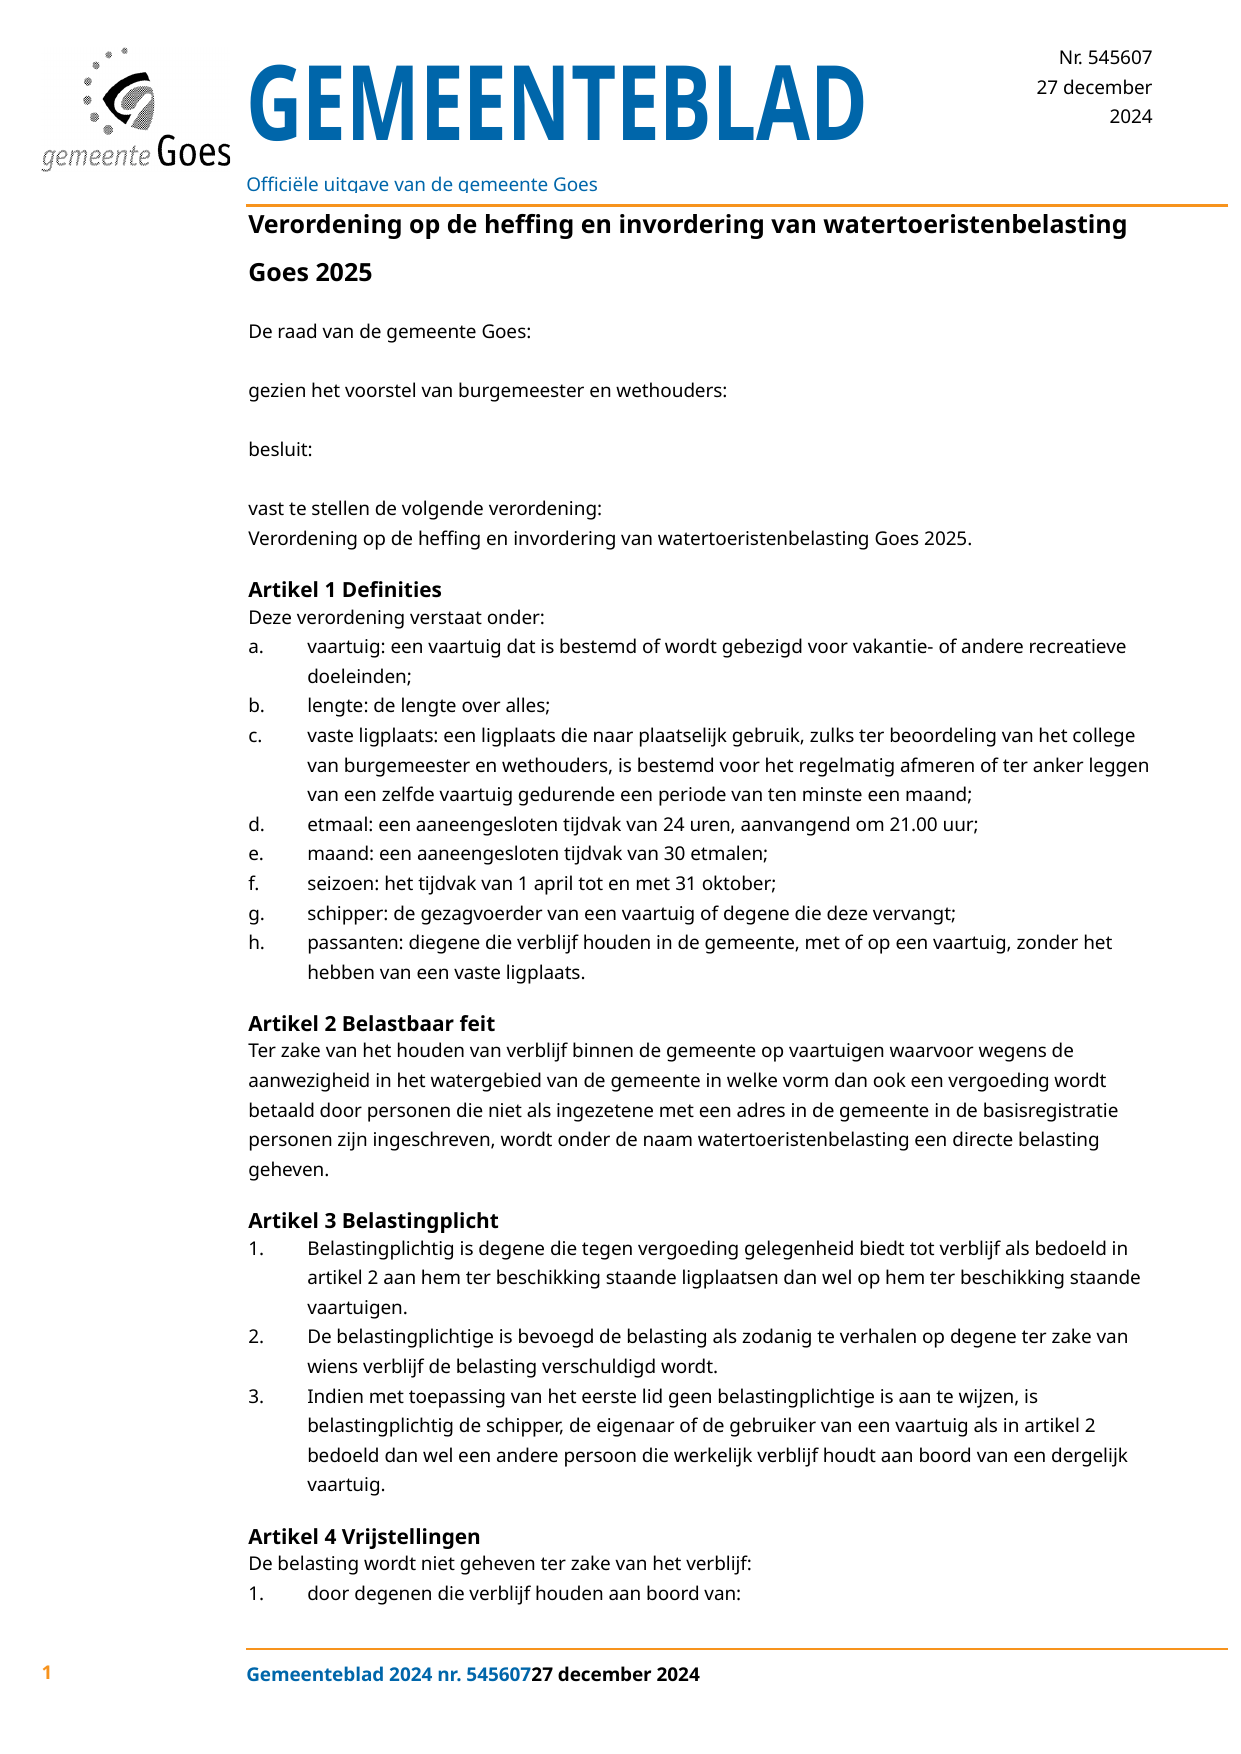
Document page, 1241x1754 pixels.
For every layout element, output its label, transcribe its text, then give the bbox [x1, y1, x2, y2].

text De raad van de gemeente Goes: [248, 318, 1152, 344]
picture [41, 47, 231, 172]
list vaartuig: een vaartuig dat is bestemd of wordt gebezigd voor vakantie- of andere recreatieve doeleinden; [248, 633, 1152, 689]
text Verordening op de heffing en invordering van watertoeristenbelasting Goes 2025 [248, 207, 1152, 288]
list De belastingplichtige is bevoegd de belasting als zodanig te verhalen op degene ter zake van wiens verblijf de belasting verschuldigd wordt. [248, 1324, 1152, 1379]
text Artikel 2 Belastbaar feit [248, 1009, 1152, 1038]
text Artikel 3 Belastingplicht [248, 1206, 1152, 1235]
text besluit: [248, 436, 1152, 462]
text gezien het voorstel van burgemeester en wethouders: [248, 377, 1152, 403]
text Artikel 1 Definities [248, 575, 1152, 604]
list door degenen die verblijf houden aan boord van: [248, 1580, 1152, 1606]
list seizoen: het tijdvak van 1 april tot en met 31 oktober; [248, 870, 1152, 896]
text Artikel 4 Vrijstellingen [248, 1522, 1152, 1550]
text Verordening op de heffing en invordering van watertoeristenbelasting Goes 2025. [248, 525, 1152, 551]
list passanten: diegene die verblijf houden in de gemeente, met of op een vaartuig, zonder het hebben van een vaste ligplaats. [248, 929, 1152, 984]
list schipper: de gezagvoerder van een vaartuig of degene die deze vervangt; [248, 900, 1152, 925]
list maand: een aaneengesloten tijdvak van 30 etmalen; [248, 841, 1152, 866]
list lengte: de lengte over alles; [248, 693, 1152, 718]
text Ter zake van het houden van verblijf binnen de gemeente op vaartuigen waarvoor wegens de aanwezigheid in het watergebied van de gemeente in welke vorm dan ook een vergoeding wordt betaald door personen die niet als ingezetene met een adres in de gemeente in de basisregistratie personen zijn ingeschreven, wordt onder de naam watertoeristenbelasting een directe belasting geheven. [248, 1038, 1152, 1182]
list Indien met toepassing van het eerste lid geen belastingplichtige is aan te wijzen, is belastingplichtig de schipper, de eigenaar of de gebruiker van een vaartuig als in artikel 2 bedoeld dan wel een andere persoon die werkelijk verblijf houdt aan boord van een dergelijk vaartuig. [248, 1383, 1152, 1497]
list etmaal: een aaneengesloten tijdvak van 24 uren, aanvangend om 21.00 uur; [248, 811, 1152, 837]
list vaste ligplaats: een ligplaats die naar plaatselijk gebruik, zulks ter beoordeling van het college van burgemeester en wethouders, is bestemd voor het regelmatig afmeren of ter anker leggen van een zelfde vaartuig gedurende een periode van ten minste een maand; [248, 722, 1152, 807]
text Deze verordening verstaat onder: [248, 604, 1152, 629]
text vast te stellen de volgende verordening: [248, 495, 1152, 521]
list Belastingplichtig is degene die tegen vergoeding gelegenheid biedt tot verblijf als bedoeld in artikel 2 aan hem ter beschikking staande ligplaatsen dan wel op hem ter beschikking staande vaartuigen. [248, 1235, 1152, 1320]
text De belasting wordt niet geheven ter zake van het verblijf: [248, 1550, 1152, 1576]
